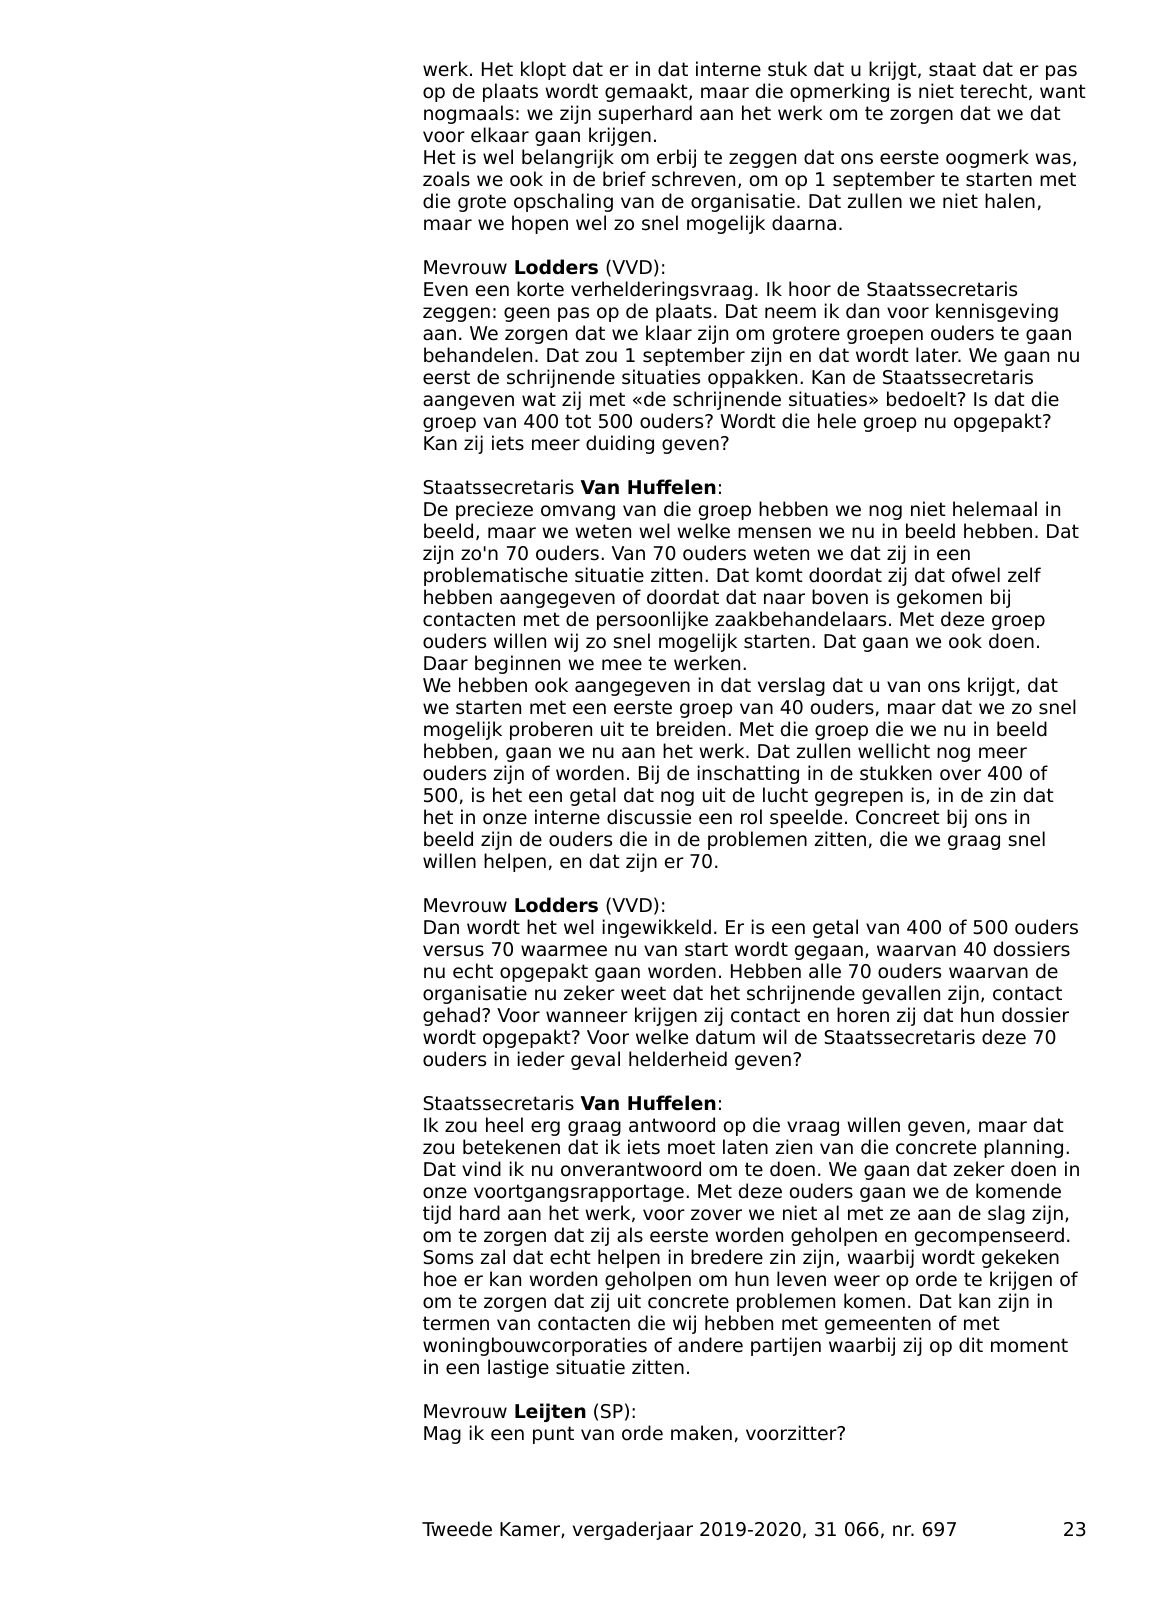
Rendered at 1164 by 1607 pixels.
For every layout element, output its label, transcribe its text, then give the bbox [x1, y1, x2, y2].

text Staatssecretaris Van Huffelen: [422, 1093, 1087, 1115]
text werk. Het klopt dat er in dat interne stuk dat u krijgt, staat dat er pas op de plaats wordt gemaakt, maar die opmerking is niet terecht, want nogmaals: we zijn superhard aan het werk om te zorgen dat we dat voor elkaar gaan krijgen. [422, 59, 1087, 147]
text Mevrouw Lodders (VVD): [422, 895, 1087, 917]
text Even een korte verhelderingsvraag. Ik hoor de Staatssecretaris zeggen: geen pas op de plaats. Dat neem ik dan voor kennisgeving aan. We zorgen dat we klaar zijn om grotere groepen ouders te gaan behandelen. Dat zou 1 september zijn en dat wordt later. We gaan nu eerst de schrijnende situaties oppakken. Kan de Staatssecretaris aangeven wat zij met «de schrijnende situaties» bedoelt? Is dat die groep van 400 tot 500 ouders? Wordt die hele groep nu opgepakt? Kan zij iets meer duiding geven? [422, 279, 1087, 455]
text Het is wel belangrijk om erbij te zeggen dat ons eerste oogmerk was, zoals we ook in de brief schreven, om op 1 september te starten met die grote opschaling van de organisatie. Dat zullen we niet halen, maar we hopen wel zo snel mogelijk daarna. [422, 147, 1087, 235]
text De precieze omvang van die groep hebben we nog niet helemaal in beeld, maar we weten wel welke mensen we nu in beeld hebben. Dat zijn zo'n 70 ouders. Van 70 ouders weten we dat zij in een problematische situatie zitten. Dat komt doordat zij dat ofwel zelf hebben aangegeven of doordat dat naar boven is gekomen bij contacten met de persoonlijke zaakbehandelaars. Met deze groep ouders willen wij zo snel mogelijk starten. Dat gaan we ook doen. Daar beginnen we mee te werken. [422, 499, 1087, 675]
text Dan wordt het wel ingewikkeld. Er is een getal van 400 of 500 ouders versus 70 waarmee nu van start wordt gegaan, waarvan 40 dossiers nu echt opgepakt gaan worden. Hebben alle 70 ouders waarvan de organisatie nu zeker weet dat het schrijnende gevallen zijn, contact gehad? Voor wanneer krijgen zij contact en horen zij dat hun dossier wordt opgepakt? Voor welke datum wil de Staatssecretaris deze 70 ouders in ieder geval helderheid geven? [422, 917, 1087, 1071]
text Staatssecretaris Van Huffelen: [422, 477, 1087, 499]
text Mevrouw Leijten (SP): [422, 1401, 1087, 1423]
text Mag ik een punt van orde maken, voorzitter? [422, 1423, 1087, 1445]
text Mevrouw Lodders (VVD): [422, 257, 1087, 279]
text Ik zou heel erg graag antwoord op die vraag willen geven, maar dat zou betekenen dat ik iets moet laten zien van die concrete planning. Dat vind ik nu onverantwoord om te doen. We gaan dat zeker doen in onze voortgangsrapportage. Met deze ouders gaan we de komende tijd hard aan het werk, voor zover we niet al met ze aan de slag zijn, om te zorgen dat zij als eerste worden geholpen en gecompenseerd. Soms zal dat echt helpen in bredere zin zijn, waarbij wordt gekeken hoe er kan worden geholpen om hun leven weer op orde te krijgen of om te zorgen dat zij uit concrete problemen komen. Dat kan zijn in termen van contacten die wij hebben met gemeenten of met woningbouwcorporaties of andere partijen waarbij zij op dit moment in een lastige situatie zitten. [422, 1115, 1087, 1379]
text We hebben ook aangegeven in dat verslag dat u van ons krijgt, dat we starten met een eerste groep van 40 ouders, maar dat we zo snel mogelijk proberen uit te breiden. Met die groep die we nu in beeld hebben, gaan we nu aan het werk. Dat zullen wellicht nog meer ouders zijn of worden. Bij de inschatting in de stukken over 400 of 500, is het een getal dat nog uit de lucht gegrepen is, in de zin dat het in onze interne discussie een rol speelde. Concreet bij ons in beeld zijn de ouders die in de problemen zitten, die we graag snel willen helpen, en dat zijn er 70. [422, 675, 1087, 873]
